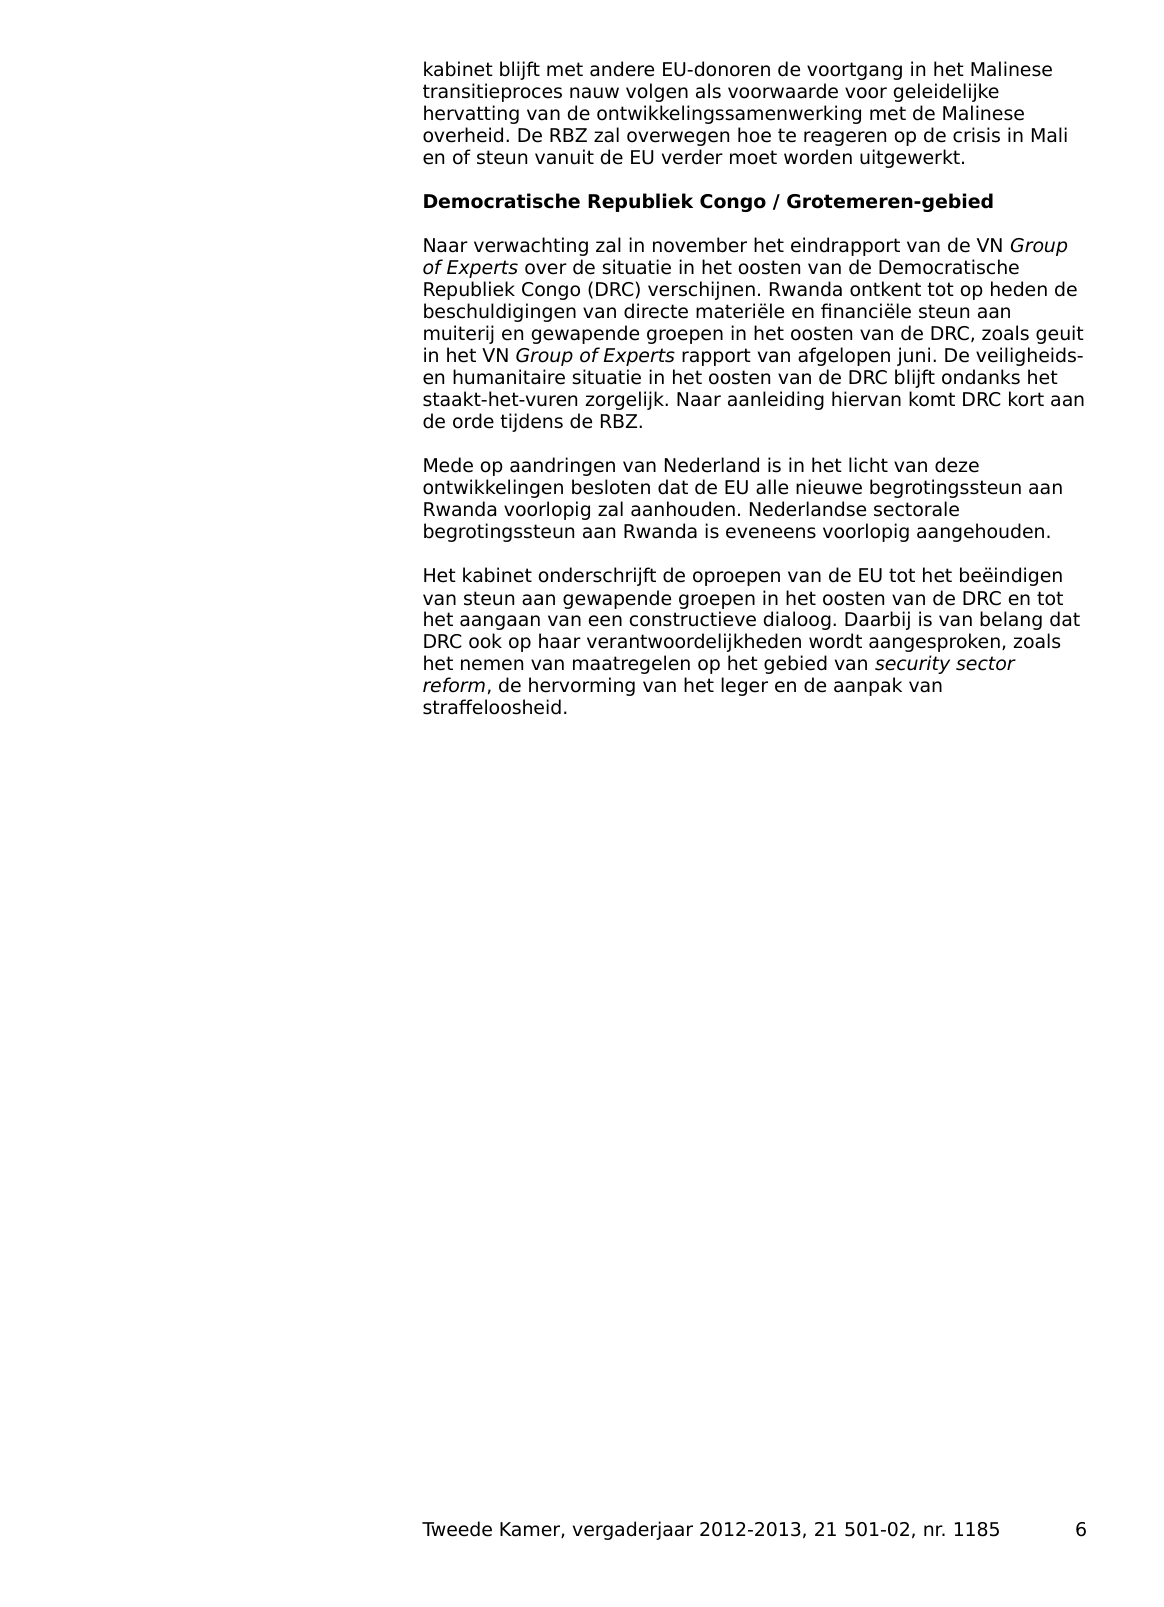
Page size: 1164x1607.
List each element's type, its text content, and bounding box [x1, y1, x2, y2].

text kabinet blijft met andere EU-donoren de voortgang in het Malinese transitieproces nauw volgen als voorwaarde voor geleidelijke hervatting van de ontwikkelingssamenwerking met de Malinese overheid. De RBZ zal overwegen hoe te reageren op de crisis in Mali en of steun vanuit de EU verder moet worden uitgewerkt. [422, 59, 1087, 169]
text Het kabinet onderschrijft de oproepen van de EU tot het beëindigen van steun aan gewapende groepen in het oosten van de DRC en tot het aangaan van een constructieve dialoog. Daarbij is van belang dat DRC ook op haar verantwoordelijkheden wordt aangesproken, zoals het nemen van maatregelen op het gebied van security sector reform, de hervorming van het leger en de aanpak van straffeloosheid. [422, 565, 1087, 719]
subtitle Democratische Republiek Congo / Grotemeren-gebied [422, 191, 1087, 213]
text Naar verwachting zal in november het eindrapport van de VN Group of Experts over de situatie in het oosten van de Democratische Republiek Congo (DRC) verschijnen. Rwanda ontkent tot op heden de beschuldigingen van directe materiële en financiële steun aan muiterij en gewapende groepen in het oosten van de DRC, zoals geuit in het VN Group of Experts rapport van afgelopen juni. De veiligheids- en humanitaire situatie in het oosten van de DRC blijft ondanks het staakt-het-vuren zorgelijk. Naar aanleiding hiervan komt DRC kort aan de orde tijdens de RBZ. [422, 235, 1087, 433]
text Mede op aandringen van Nederland is in het licht van deze ontwikkelingen besloten dat de EU alle nieuwe begrotingssteun aan Rwanda voorlopig zal aanhouden. Nederlandse sectorale begrotingssteun aan Rwanda is eveneens voorlopig aangehouden. [422, 455, 1087, 543]
